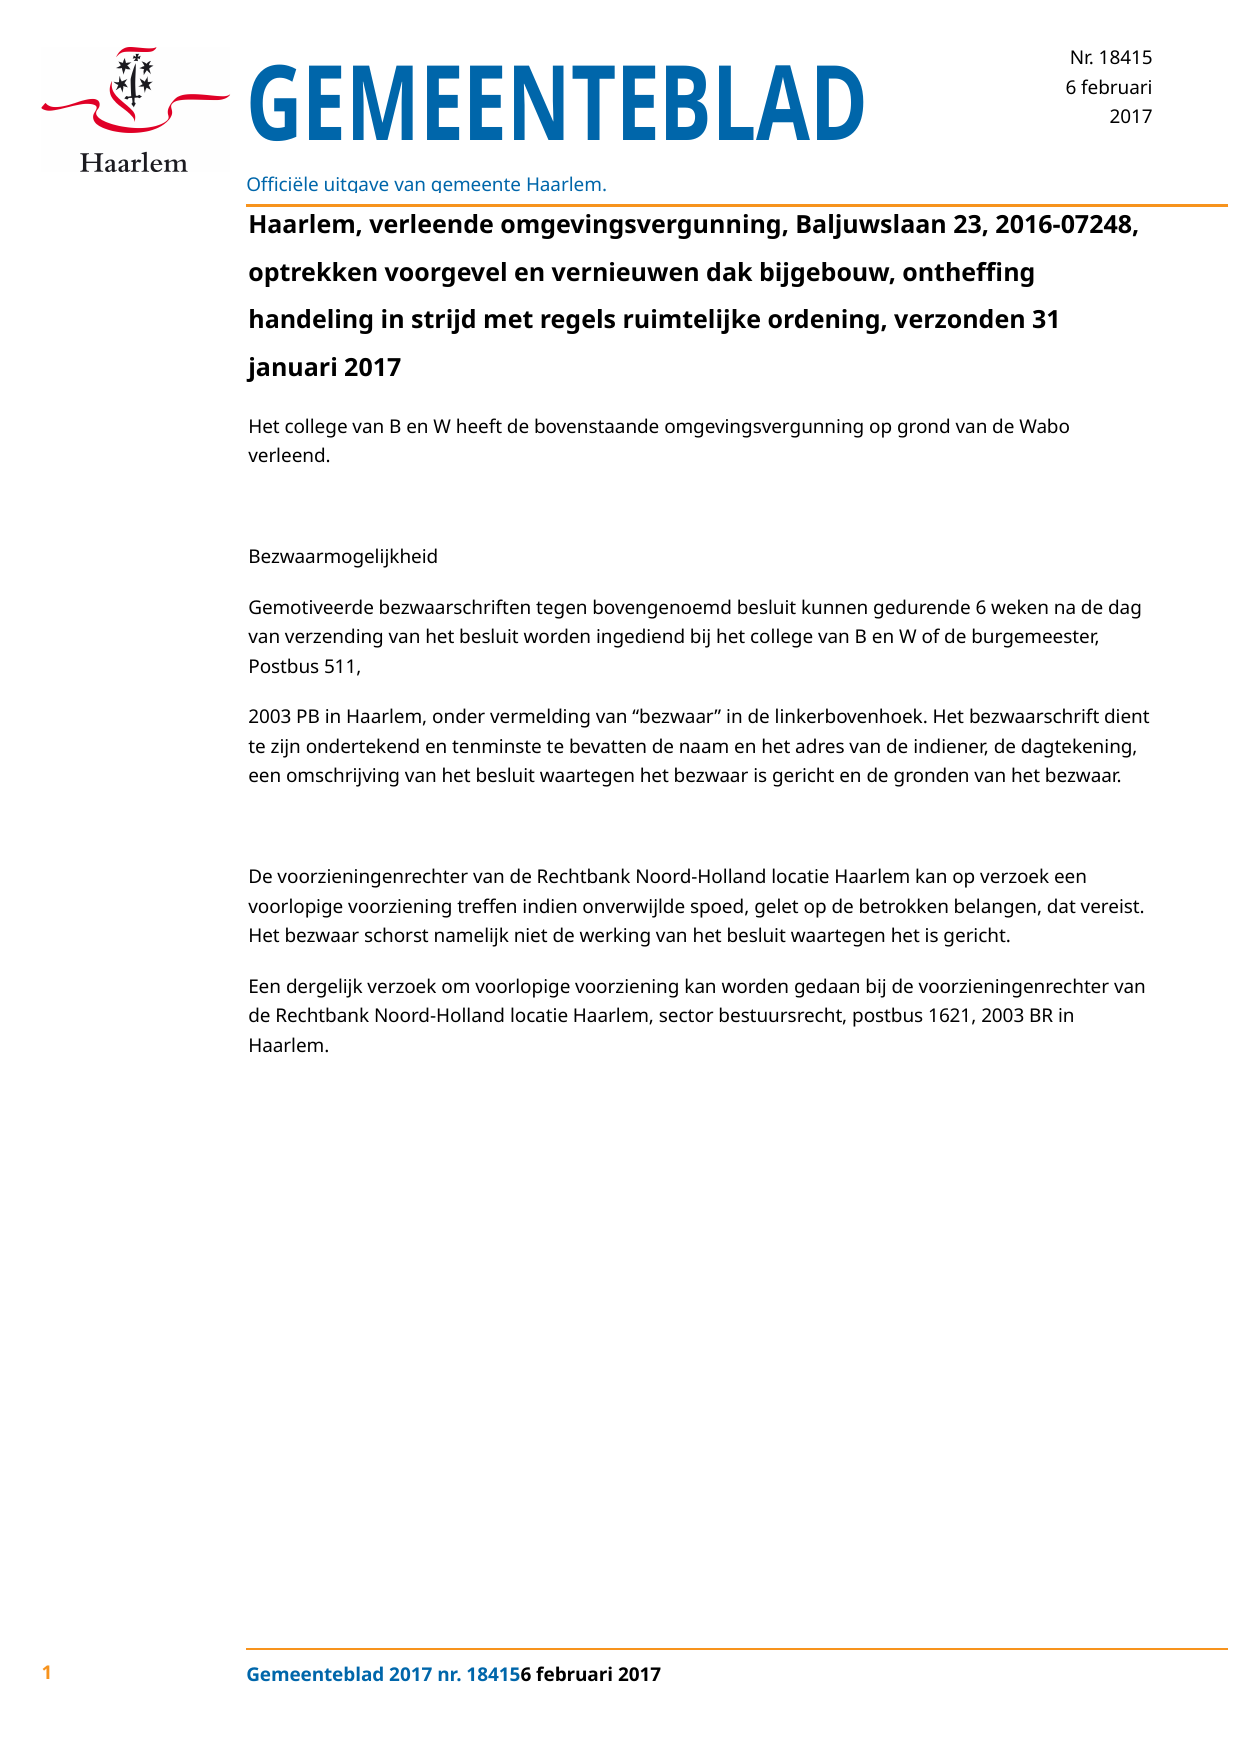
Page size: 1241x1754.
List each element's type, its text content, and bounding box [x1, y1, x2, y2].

text Haarlem, verleende omgevingsvergunning, Baljuwslaan 23, 2016-07248, optrekken voorgevel en vernieuwen dak bijgebouw, ontheffing handeling in strijd met regels ruimtelijke ordening, verzonden 31 januari 2017 [248, 207, 1152, 384]
text Het college van B en W heeft de bovenstaande omgevingsvergunning op grond van de Wabo verleend. [248, 413, 1152, 468]
text De voorzieningenrechter van de Rechtbank Noord-Holland locatie Haarlem kan op verzoek een voorlopige voorziening treffen indien onverwijlde spoed, gelet op de betrokken belangen, dat vereist. Het bezwaar schorst namelijk niet de werking van het besluit waartegen het is gericht. [248, 863, 1152, 948]
picture [41, 47, 231, 172]
text Gemotiveerde bezwaarschriften tegen bovengenoemd besluit kunnen gedurende 6 weken na de dag van verzending van het besluit worden ingediend bij het college van B en W of de burgemeester, Postbus 511, [248, 594, 1152, 679]
text Een dergelijk verzoek om voorlopige voorziening kan worden gedaan bij de voorzieningenrechter van de Rechtbank Noord-Holland locatie Haarlem, sector bestuursrecht, postbus 1621, 2003 BR in Haarlem. [248, 973, 1152, 1058]
text Bezwaarmogelijkheid [248, 543, 1152, 569]
text 2003 PB in Haarlem, onder vermelding van “bezwaar” in de linkerbovenhoek. Het bezwaarschrift dient te zijn ondertekend en tenminste te bevatten de naam en het adres van de indiener, de dagtekening, een omschrijving van het besluit waartegen het bezwaar is gericht en de gronden van het bezwaar. [248, 703, 1152, 788]
